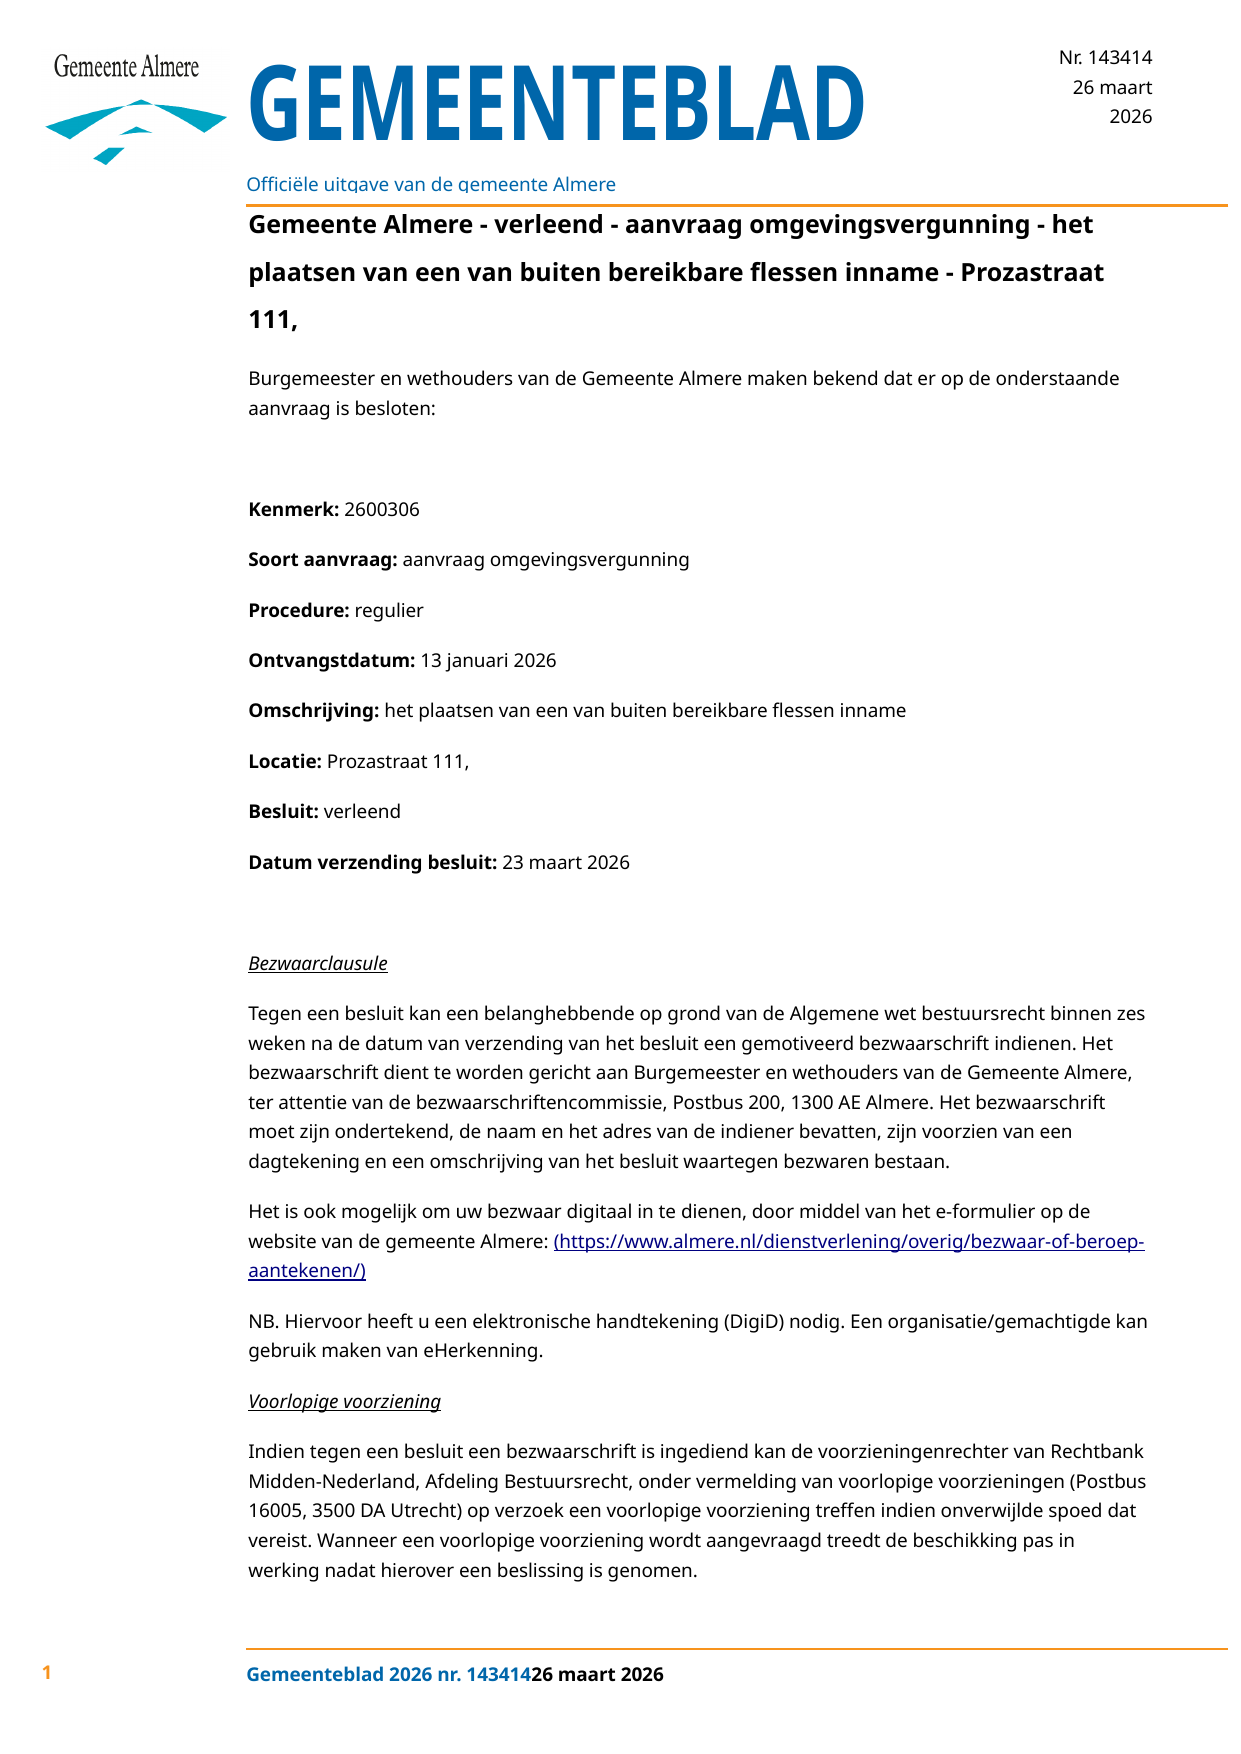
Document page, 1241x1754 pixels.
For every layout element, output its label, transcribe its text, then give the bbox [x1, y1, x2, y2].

text Indien tegen een besluit een bezwaarschrift is ingediend kan de voorzieningenrechter van Rechtbank Midden-Nederland, Afdeling Bestuursrecht, onder vermelding van voorlopige voorzieningen (Postbus 16005, 3500 DA Utrecht) op verzoek een voorlopige voorziening treffen indien onverwijlde spoed dat vereist. Wanneer een voorlopige voorziening wordt aangevraagd treedt de beschikking pas in werking nadat hierover een beslissing is genomen. [248, 1438, 1152, 1582]
text Burgemeester en wethouders van de Gemeente Almere maken bekend dat er op de onderstaande aanvraag is besloten: [248, 366, 1152, 421]
text Procedure: regulier [248, 597, 1152, 622]
picture [41, 47, 231, 172]
text Omschrijving: het plaatsen van een van buiten bereikbare flessen inname [248, 698, 1152, 723]
text Gemeente Almere - verleend - aanvraag omgevingsvergunning - het plaatsen van een van buiten bereikbare flessen inname - Prozastraat 111, [248, 207, 1152, 336]
text Locatie: Prozastraat 111, [248, 748, 1152, 774]
text Voorlopige voorziening [248, 1388, 1152, 1414]
text Besluit: verleend [248, 798, 1152, 824]
text Soort aanvraag: aanvraag omgevingsvergunning [248, 546, 1152, 572]
text Datum verzending besluit: 23 maart 2026 [248, 849, 1152, 874]
text Tegen een besluit kan een belanghebbende op grond van de Algemene wet bestuursrecht binnen zes weken na de datum van verzending van het besluit een gemotiveerd bezwaarschrift indienen. Het bezwaarschrift dient te worden gericht aan Burgemeester en wethouders van de Gemeente Almere, ter attentie van de bezwaarschriftencommissie, Postbus 200, 1300 AE Almere. Het bezwaarschrift moet zijn ondertekend, de naam en het adres van de indiener bevatten, zijn voorzien van een dagtekening en een omschrijving van het besluit waartegen bezwaren bestaan. [248, 1000, 1152, 1174]
text Het is ook mogelijk om uw bezwaar digitaal in te dienen, door middel van het e-formulier op de website van de gemeente Almere: (https://www.almere.nl/dienstverlening/overig/bezwaar-of-beroep-aantekenen/) [248, 1198, 1152, 1283]
text NB. Hiervoor heeft u een elektronische handtekening (DigiD) nodig. Een organisatie/gemachtigde kan gebruik maken van eHerkenning. [248, 1308, 1152, 1363]
text Ontvangstdatum: 13 januari 2026 [248, 647, 1152, 673]
text Kenmerk: 2600306 [248, 496, 1152, 522]
text Bezwaarclausule [248, 950, 1152, 975]
